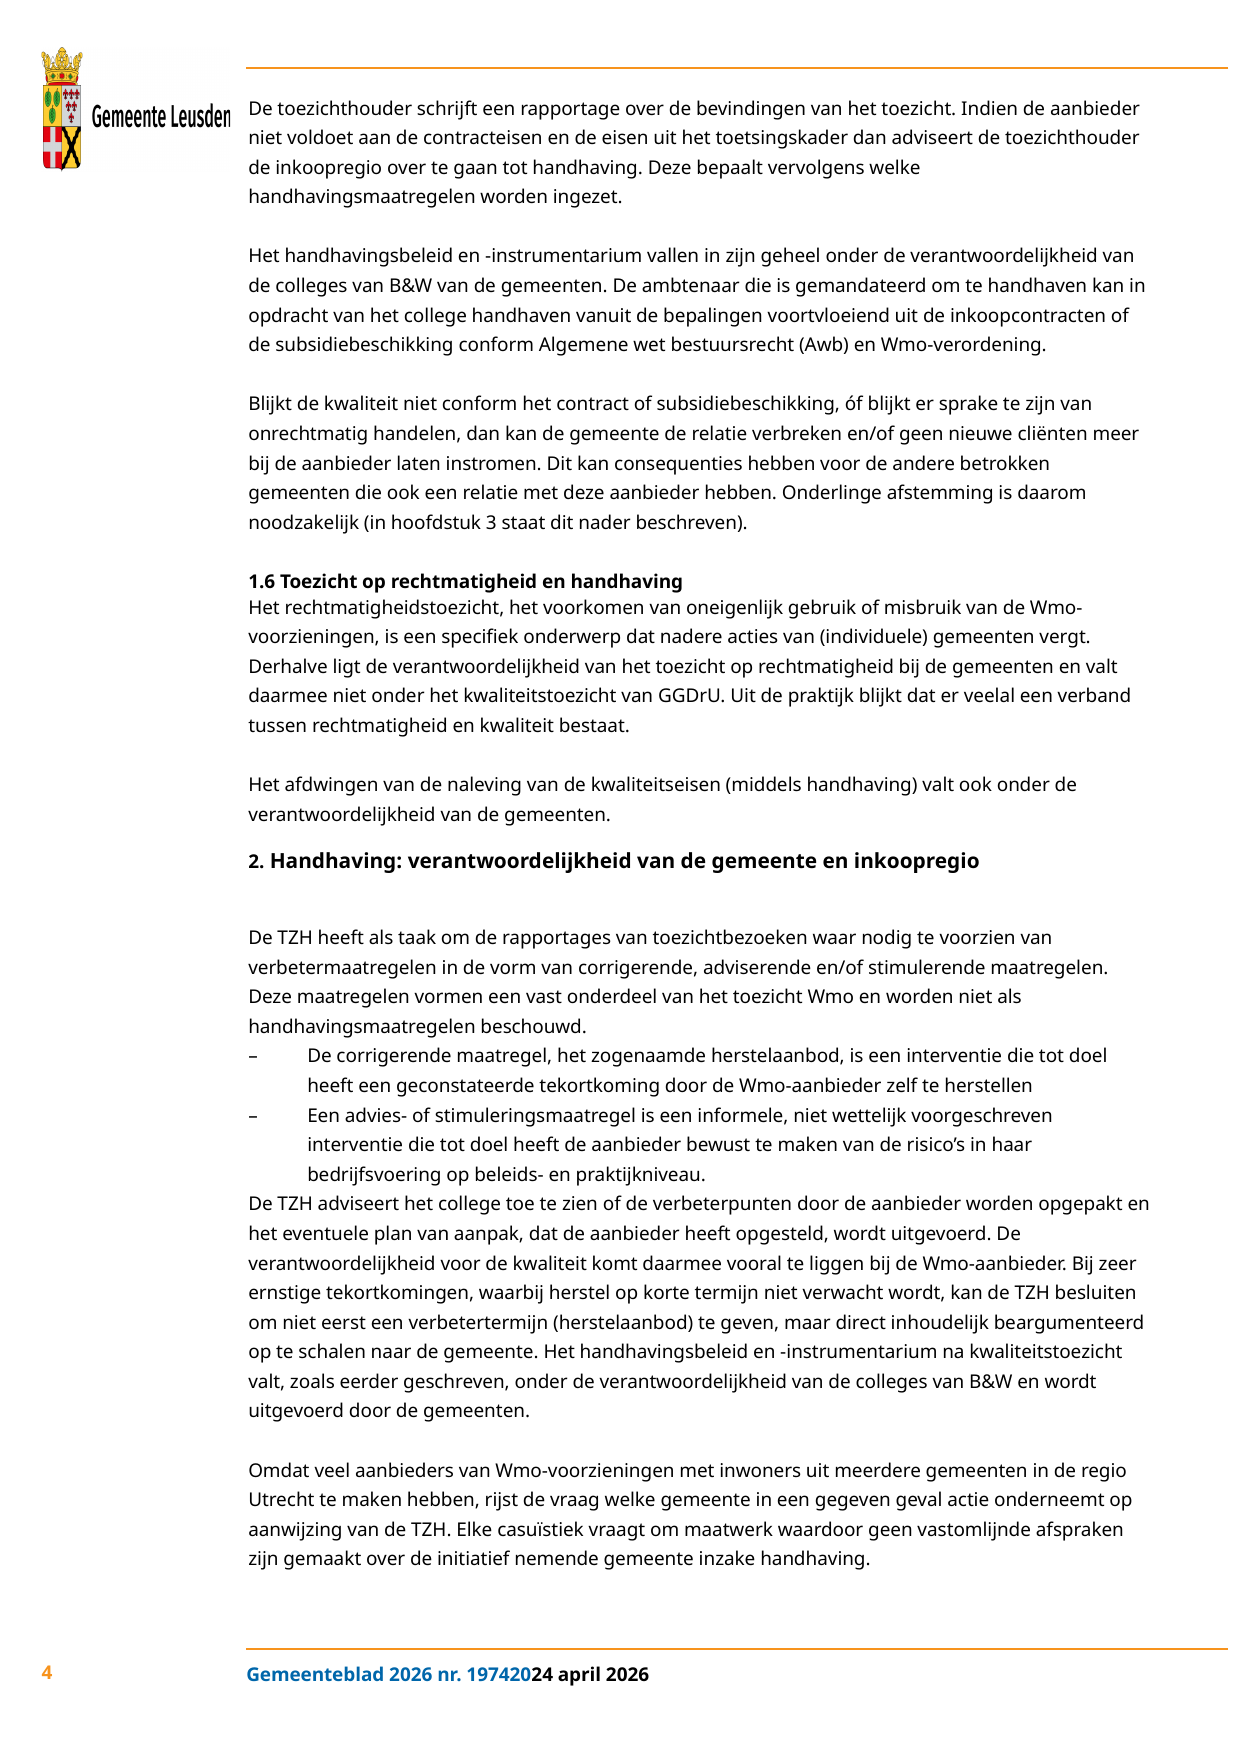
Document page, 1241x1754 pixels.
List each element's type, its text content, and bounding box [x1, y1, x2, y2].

text Omdat veel aanbieders van Wmo-voorzieningen met inwoners uit meerdere gemeenten in de regio Utrecht te maken hebben, rijst de vraag welke gemeente in een gegeven geval actie onderneemt op aanwijzing van de TZH. Elke casuïstiek vraagt om maatwerk waardoor geen vastomlijnde afspraken zijn gemaakt over de initiatief nemende gemeente inzake handhaving. [248, 1457, 1152, 1571]
text Het afdwingen van de naleving van de kwaliteitseisen (middels handhaving) valt ook onder de verantwoordelijkheid van de gemeenten. [248, 771, 1152, 827]
text De toezichthouder schrijft een rapportage over de bevindingen van het toezicht. Indien de aanbieder niet voldoet aan de contracteisen en de eisen uit het toetsingskader dan adviseert de toezichthouder de inkoopregio over te gaan tot handhaving. Deze bepaalt vervolgens welke handhavingsmaatregelen worden ingezet. [248, 95, 1152, 209]
text 2. Handhaving: verantwoordelijkheid van de gemeente en inkoopregio [248, 847, 1152, 875]
text De TZH heeft als taak om de rapportages van toezichtbezoeken waar nodig te voorzien van verbetermaatregelen in de vorm van corrigerende, adviserende en/of stimulerende maatregelen. Deze maatregelen vormen een vast onderdeel van het toezicht Wmo en worden niet als handhavingsmaatregelen beschouwd. [248, 924, 1152, 1039]
text Het rechtmatigheidstoezicht, het voorkomen van oneigenlijk gebruik of misbruik van de Wmo-voorzieningen, is een specifiek onderwerp dat nadere acties van (individuele) gemeenten vergt. Derhalve ligt de verantwoordelijkheid van het toezicht op rechtmatigheid bij de gemeenten en valt daarmee niet onder het kwaliteitstoezicht van GGDrU. Uit de praktijk blijkt dat er veelal een verband tussen rechtmatigheid en kwaliteit bestaat. [248, 594, 1152, 738]
list Een advies- of stimuleringsmaatregel is een informele, niet wettelijk voorgeschreven interventie die tot doel heeft de aanbieder bewust te maken van de risico’s in haar bedrijfsvoering op beleids- en praktijkniveau. [248, 1102, 1152, 1187]
text 1.6 Toezicht op rechtmatigheid en handhaving [248, 568, 1152, 594]
text Blijkt de kwaliteit niet conform het contract of subsidiebeschikking, óf blijkt er sprake te zijn van onrechtmatig handelen, dan kan de gemeente de relatie verbreken en/of geen nieuwe cliënten meer bij de aanbieder laten instromen. Dit kan consequenties hebben voor de andere betrokken gemeenten die ook een relatie met deze aanbieder hebben. Onderlinge afstemming is daarom noodzakelijk (in hoofdstuk 3 staat dit nader beschreven). [248, 391, 1152, 535]
list De corrigerende maatregel, het zogenaamde herstelaanbod, is een interventie die tot doel heeft een geconstateerde tekortkoming door de Wmo-aanbieder zelf te herstellen [248, 1043, 1152, 1098]
text Het handhavingsbeleid en -instrumentarium vallen in zijn geheel onder de verantwoordelijkheid van de colleges van B&W van de gemeenten. De ambtenaar die is gemandateerd om te handhaven kan in opdracht van het college handhaven vanuit de bepalingen voortvloeiend uit de inkoopcontracten of de subsidiebeschikking conform Algemene wet bestuursrecht (Awb) en Wmo-verordening. [248, 243, 1152, 357]
picture [41, 47, 231, 172]
text De TZH adviseert het college toe te zien of de verbeterpunten door de aanbieder worden opgepakt en het eventuele plan van aanpak, dat de aanbieder heeft opgesteld, wordt uitgevoerd. De verantwoordelijkheid voor de kwaliteit komt daarmee vooral te liggen bij de Wmo-aanbieder. Bij zeer ernstige tekortkomingen, waarbij herstel op korte termijn niet verwacht wordt, kan de TZH besluiten om niet eerst een verbetertermijn (herstelaanbod) te geven, maar direct inhoudelijk beargumenteerd op te schalen naar de gemeente. Het handhavingsbeleid en -instrumentarium na kwaliteitstoezicht valt, zoals eerder geschreven, onder de verantwoordelijkheid van de colleges van B&W en wordt uitgevoerd door de gemeenten. [248, 1191, 1152, 1423]
